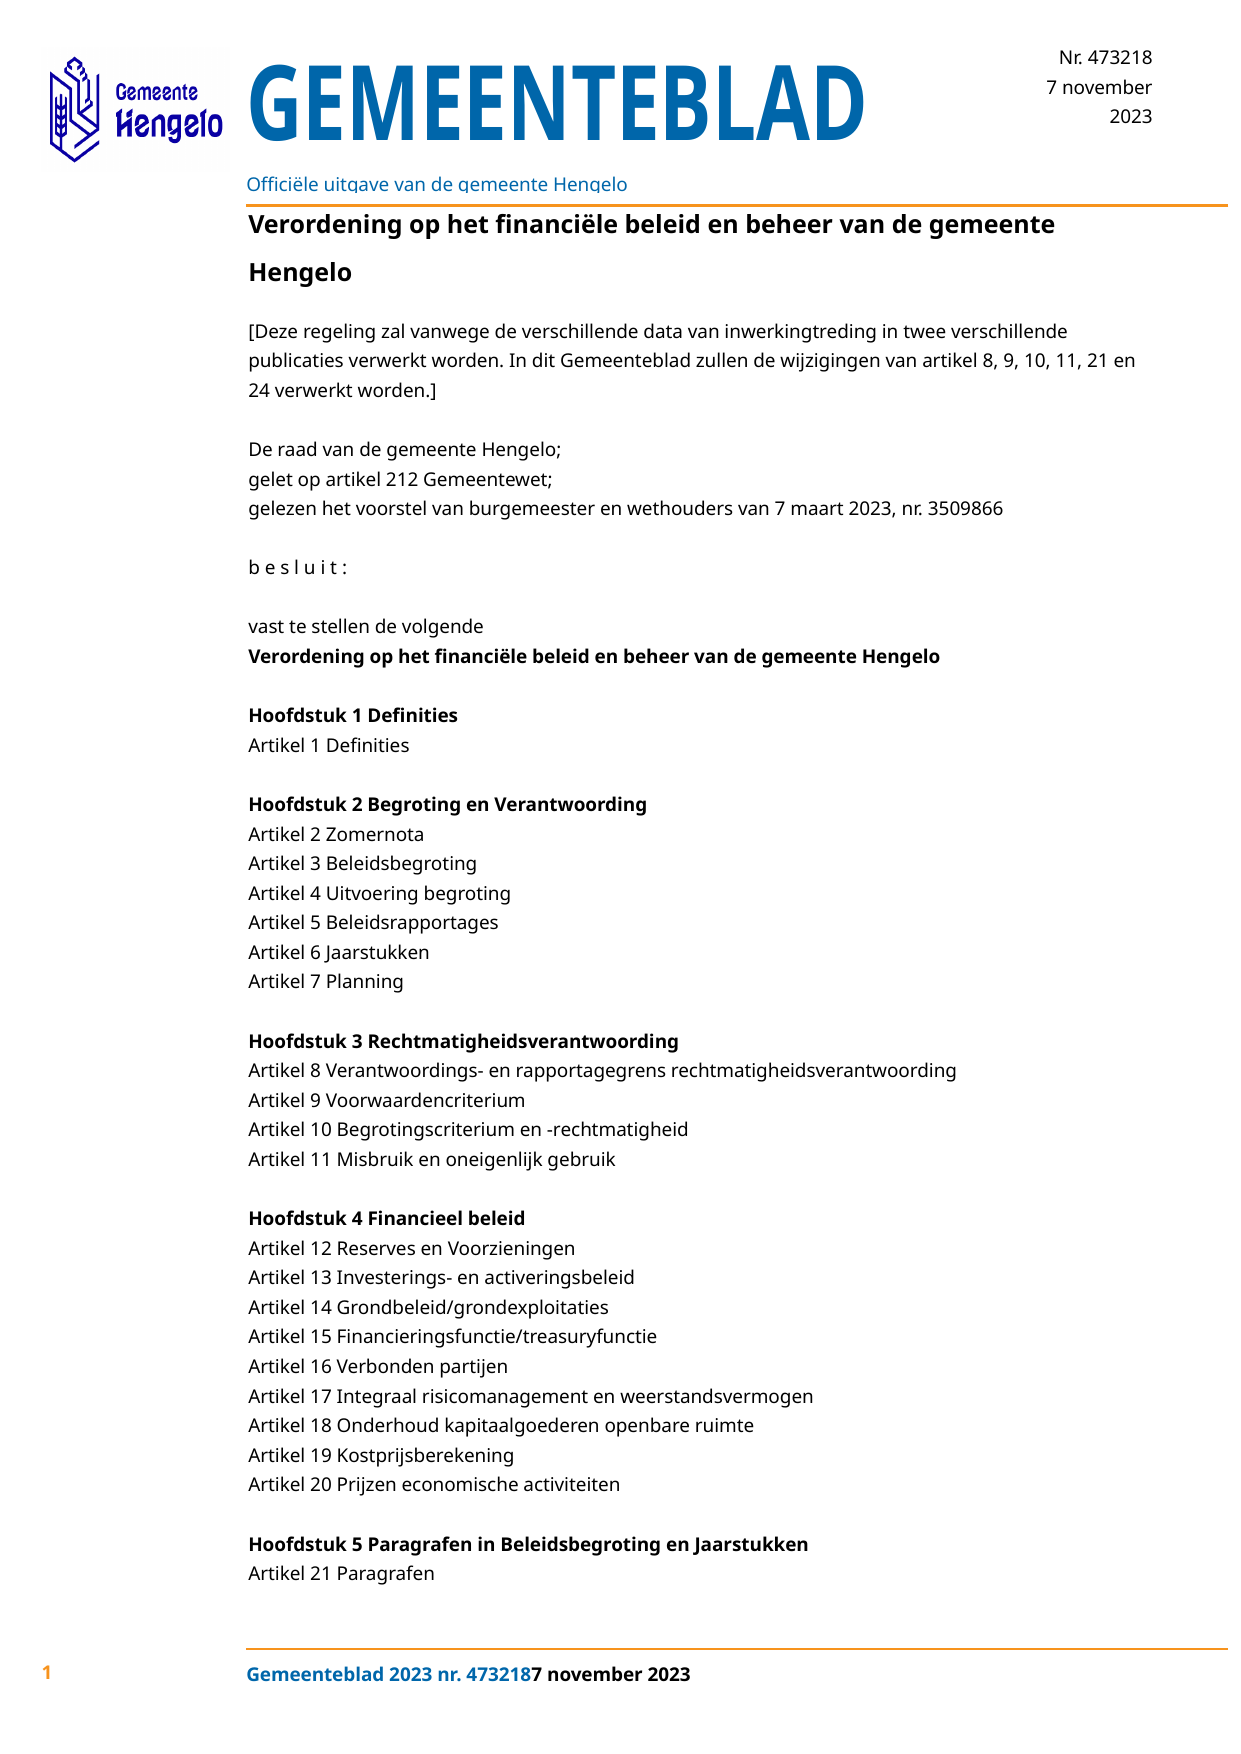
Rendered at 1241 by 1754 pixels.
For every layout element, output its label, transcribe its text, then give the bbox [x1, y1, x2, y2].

text gelet op artikel 212 Gemeentewet; [248, 466, 1152, 492]
text gelezen het voorstel van burgemeester en wethouders van 7 maart 2023, nr. 3509866 [248, 495, 1152, 521]
text vast te stellen de volgende [248, 614, 1152, 639]
text Hoofdstuk 1 Definities [248, 702, 1152, 728]
text [Deze regeling zal vanwege de verschillende data van inwerkingtreding in twee verschillende publicaties verwerkt worden. In dit Gemeenteblad zullen de wijzigingen van artikel 8, 9, 10, 11, 21 en 24 verwerkt worden.] [248, 318, 1152, 403]
text Verordening op het financiële beleid en beheer van de gemeente Hengelo [248, 643, 1152, 669]
text De raad van de gemeente Hengelo; [248, 436, 1152, 462]
text Artikel 9 Voorwaardencriterium [248, 1087, 1152, 1113]
text b e s l u i t : [248, 554, 1152, 580]
picture [41, 47, 231, 172]
text Artikel 13 Investerings- en activeringsbeleid [248, 1264, 1152, 1290]
text Artikel 1 Definities [248, 732, 1152, 758]
text Artikel 21 Paragrafen [248, 1560, 1152, 1586]
text Artikel 17 Integraal risicomanagement en weerstandsvermogen [248, 1383, 1152, 1409]
text Artikel 6 Jaarstukken [248, 939, 1152, 965]
text Artikel 19 Kostprijsberekening [248, 1442, 1152, 1468]
text Artikel 8 Verantwoordings- en rapportagegrens rechtmatigheidsverantwoording [248, 1057, 1152, 1083]
text Artikel 11 Misbruik en oneigenlijk gebruik [248, 1146, 1152, 1172]
text Hoofdstuk 4 Financieel beleid [248, 1205, 1152, 1231]
text Artikel 15 Financieringsfunctie/treasuryfunctie [248, 1324, 1152, 1349]
text Artikel 12 Reserves en Voorzieningen [248, 1235, 1152, 1261]
text Artikel 4 Uitvoering begroting [248, 880, 1152, 906]
text Artikel 3 Beleidsbegroting [248, 850, 1152, 876]
text Verordening op het financiële beleid en beheer van de gemeente Hengelo [248, 207, 1152, 288]
text Artikel 20 Prijzen economische activiteiten [248, 1472, 1152, 1497]
text Artikel 16 Verbonden partijen [248, 1353, 1152, 1379]
text Artikel 2 Zomernota [248, 821, 1152, 847]
text Hoofdstuk 2 Begroting en Verantwoording [248, 791, 1152, 817]
text Artikel 14 Grondbeleid/grondexploitaties [248, 1294, 1152, 1320]
text Artikel 18 Onderhoud kapitaalgoederen openbare ruimte [248, 1412, 1152, 1438]
text Hoofdstuk 3 Rechtmatigheidsverantwoording [248, 1028, 1152, 1054]
text Hoofdstuk 5 Paragrafen in Beleidsbegroting en Jaarstukken [248, 1531, 1152, 1557]
text Artikel 5 Beleidsrapportages [248, 909, 1152, 935]
text Artikel 7 Planning [248, 969, 1152, 994]
text Artikel 10 Begrotingscriterium en -rechtmatigheid [248, 1117, 1152, 1142]
